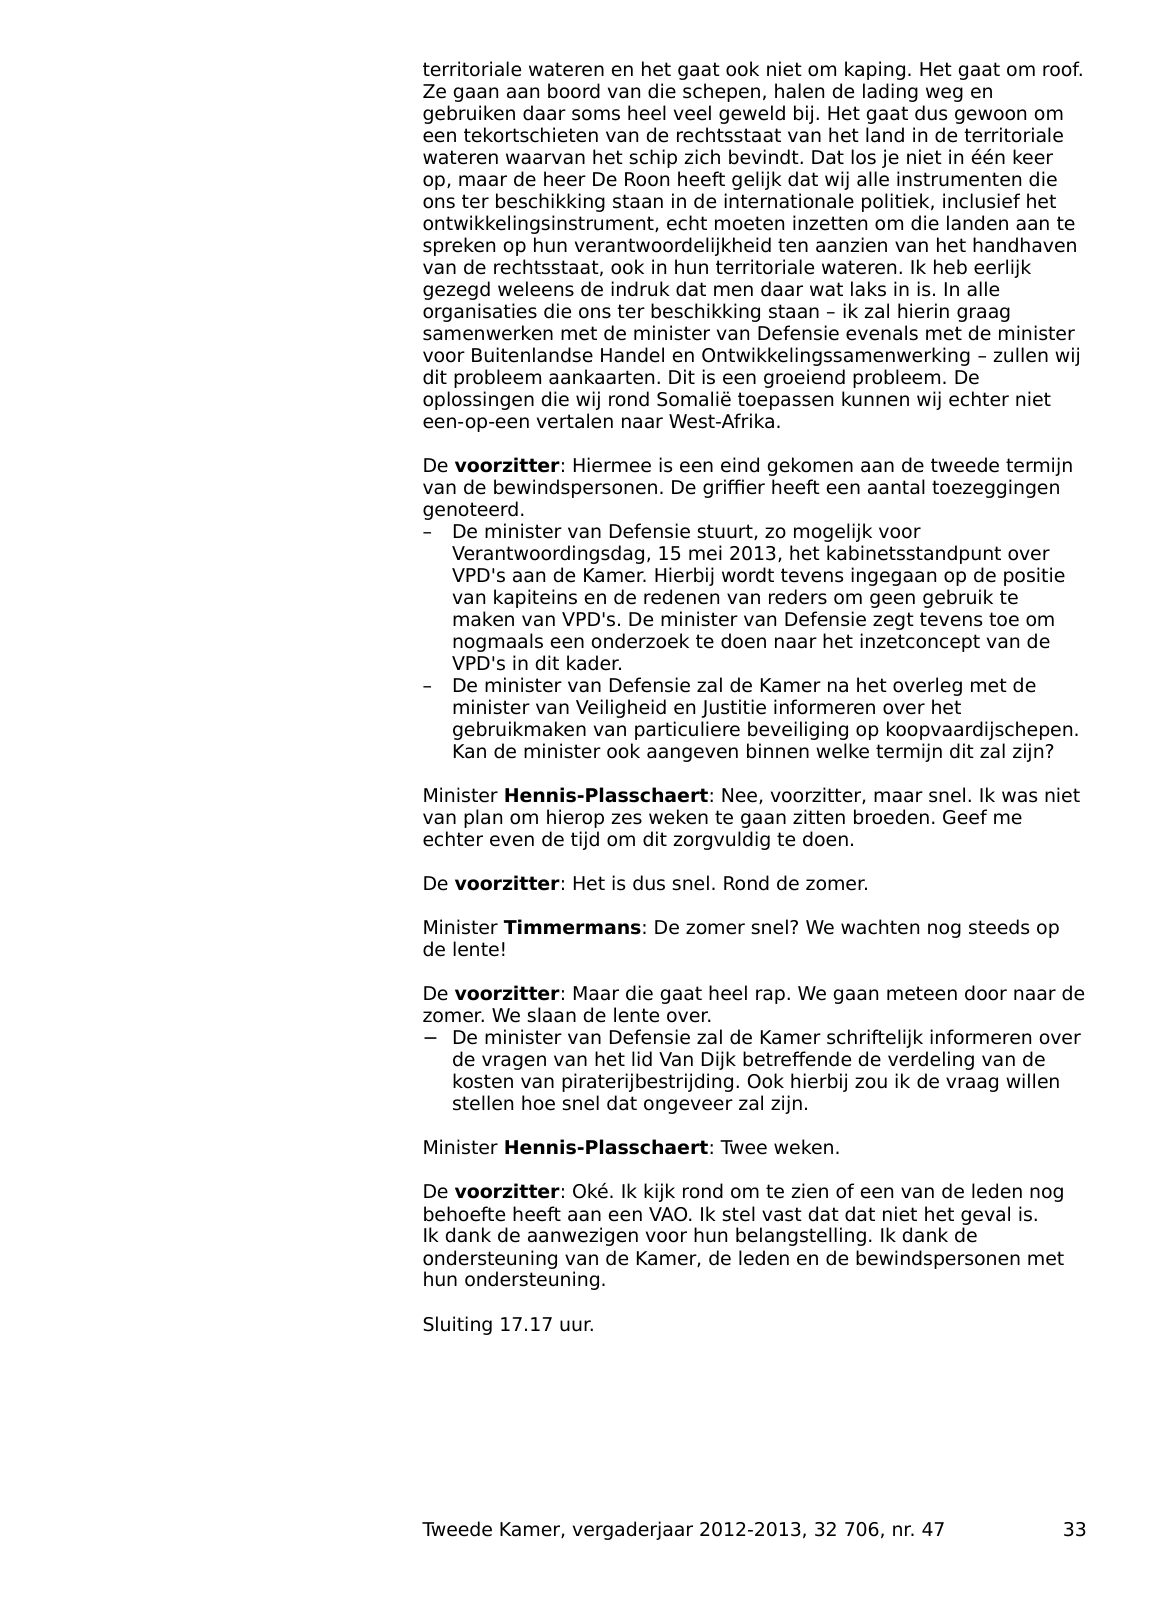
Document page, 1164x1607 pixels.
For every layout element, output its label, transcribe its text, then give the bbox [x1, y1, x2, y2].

text Minister Timmermans: De zomer snel? We wachten nog steeds op de lente! [422, 917, 1087, 961]
text – De minister van Defensie zal de Kamer na het overleg met de minister van Veiligheid en Justitie informeren over het gebruikmaken van particuliere beveiliging op koopvaardijschepen. Kan de minister ook aangeven binnen welke termijn dit zal zijn? [422, 675, 1087, 763]
text territoriale wateren en het gaat ook niet om kaping. Het gaat om roof. Ze gaan aan boord van die schepen, halen de lading weg en gebruiken daar soms heel veel geweld bij. Het gaat dus gewoon om een tekortschieten van de rechtsstaat van het land in de territoriale wateren waarvan het schip zich bevindt. Dat los je niet in één keer op, maar de heer De Roon heeft gelijk dat wij alle instrumenten die ons ter beschikking staan in de internationale politiek, inclusief het ontwikkelingsinstrument, echt moeten inzetten om die landen aan te spreken op hun verantwoordelijkheid ten aanzien van het handhaven van de rechtsstaat, ook in hun territoriale wateren. Ik heb eerlijk gezegd weleens de indruk dat men daar wat laks in is. In alle organisaties die ons ter beschikking staan – ik zal hierin graag samenwerken met de minister van Defensie evenals met de minister voor Buitenlandse Handel en Ontwikkelingssamenwerking – zullen wij dit probleem aankaarten. Dit is een groeiend probleem. De oplossingen die wij rond Somalië toepassen kunnen wij echter niet een-op-een vertalen naar West-Afrika. [422, 59, 1087, 433]
text De voorzitter: Oké. Ik kijk rond om te zien of een van de leden nog behoefte heeft aan een VAO. Ik stel vast dat dat niet het geval is. [422, 1181, 1087, 1225]
text De voorzitter: Het is dus snel. Rond de zomer. [422, 873, 1087, 895]
text – De minister van Defensie stuurt, zo mogelijk voor Verantwoordingsdag, 15 mei 2013, het kabinetsstandpunt over VPD's aan de Kamer. Hierbij wordt tevens ingegaan op de positie van kapiteins en de redenen van reders om geen gebruik te maken van VPD's. De minister van Defensie zegt tevens toe om nogmaals een onderzoek te doen naar het inzetconcept van de VPD's in dit kader. [422, 521, 1087, 675]
text Ik dank de aanwezigen voor hun belangstelling. Ik dank de ondersteuning van de Kamer, de leden en de bewindspersonen met hun ondersteuning. [422, 1225, 1087, 1291]
text De voorzitter: Maar die gaat heel rap. We gaan meteen door naar de zomer. We slaan de lente over. [422, 983, 1087, 1027]
text Sluiting 17.17 uur. [422, 1313, 1087, 1336]
text Minister Hennis-Plasschaert: Nee, voorzitter, maar snel. Ik was niet van plan om hierop zes weken te gaan zitten broeden. Geef me echter even de tijd om dit zorgvuldig te doen. [422, 785, 1087, 851]
text Minister Hennis-Plasschaert: Twee weken. [422, 1137, 1087, 1159]
text De voorzitter: Hiermee is een eind gekomen aan de tweede termijn van de bewindspersonen. De griffier heeft een aantal toezeggingen genoteerd. [422, 455, 1087, 521]
text − De minister van Defensie zal de Kamer schriftelijk informeren over de vragen van het lid Van Dijk betreffende de verdeling van de kosten van piraterijbestrijding. Ook hierbij zou ik de vraag willen stellen hoe snel dat ongeveer zal zijn. [422, 1027, 1087, 1115]
